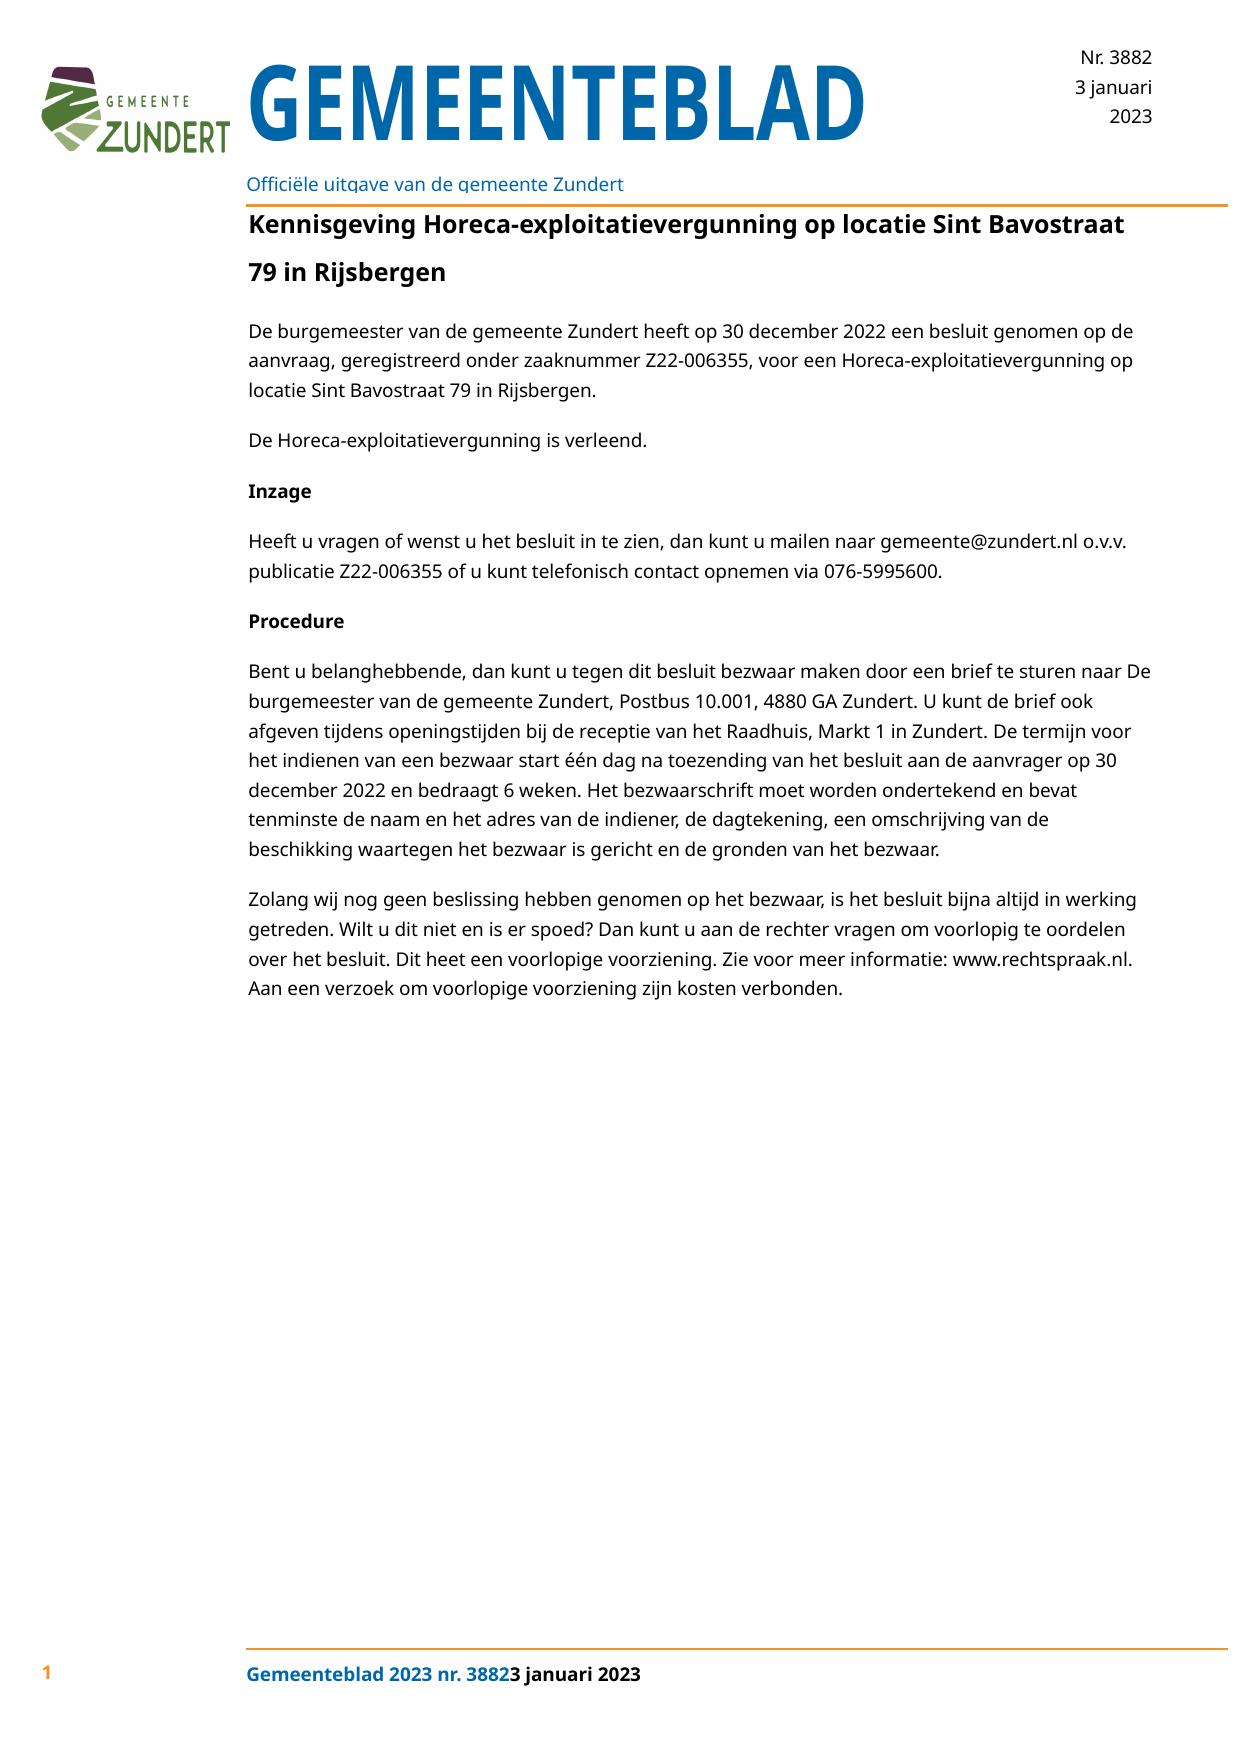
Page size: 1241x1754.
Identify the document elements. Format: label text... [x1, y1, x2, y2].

text De burgemeester van de gemeente Zundert heeft op 30 december 2022 een besluit genomen op de aanvraag, geregistreerd onder zaaknummer Z22-006355, voor een Horeca-exploitatievergunning op locatie Sint Bavostraat 79 in Rijsbergen. [248, 318, 1152, 403]
text Heeft u vragen of wenst u het besluit in te zien, dan kunt u mailen naar gemeente@zundert.nl o.v.v. publicatie Z22-006355 of u kunt telefonisch contact opnemen via 076-5995600. [248, 528, 1152, 584]
picture [41, 47, 231, 172]
text De Horeca-exploitatievergunning is verleend. [248, 427, 1152, 453]
text Procedure [248, 608, 1152, 634]
text Kennisgeving Horeca-exploitatievergunning op locatie Sint Bavostraat 79 in Rijsbergen [248, 207, 1152, 288]
text Bent u belanghebbende, dan kunt u tegen dit besluit bezwaar maken door een brief te sturen naar De burgemeester van de gemeente Zundert, Postbus 10.001, 4880 GA Zundert. U kunt de brief ook afgeven tijdens openingstijden bij de receptie van het Raadhuis, Markt 1 in Zundert. De termijn voor het indienen van een bezwaar start één dag na toezending van het besluit aan de aanvrager op 30 december 2022 en bedraagt 6 weken. Het bezwaarschrift moet worden ondertekend en bevat tenminste de naam en het adres van de indiener, de dagtekening, een omschrijving van de beschikking waartegen het bezwaar is gericht en de gronden van het bezwaar. [248, 659, 1152, 862]
text Zolang wij nog geen beslissing hebben genomen op het bezwaar, is het besluit bijna altijd in werking getreden. Wilt u dit niet en is er spoed? Dan kunt u aan de rechter vragen om voorlopig te oordelen over het besluit. Dit heet een voorlopige voorziening. Zie voor meer informatie: www.rechtspraak.nl. Aan een verzoek om voorlopige voorziening zijn kosten verbonden. [248, 887, 1152, 1001]
text Inzage [248, 478, 1152, 504]
